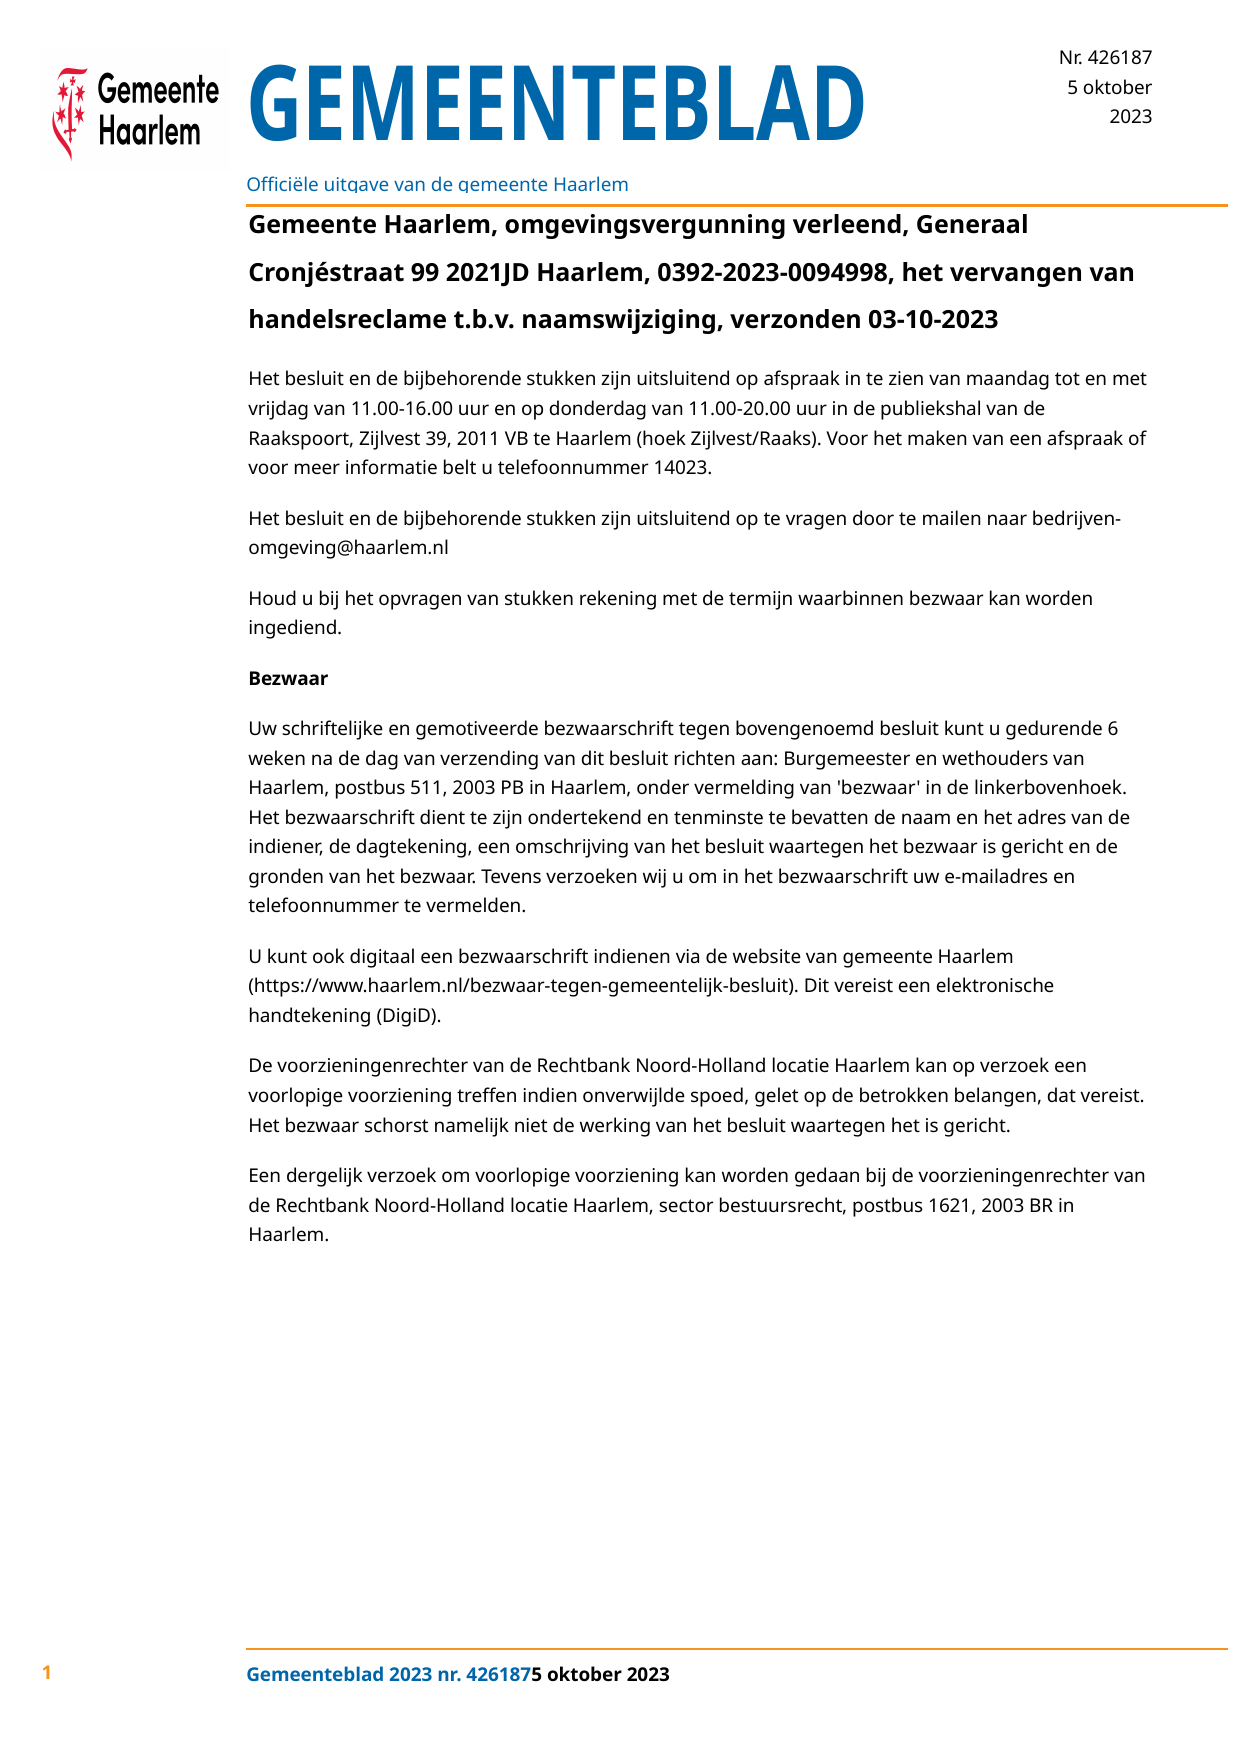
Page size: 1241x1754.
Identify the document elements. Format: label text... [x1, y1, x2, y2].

text Uw schriftelijke en gemotiveerde bezwaarschrift tegen bovengenoemd besluit kunt u gedurende 6 weken na de dag van verzending van dit besluit richten aan: Burgemeester en wethouders van Haarlem, postbus 511, 2003 PB in Haarlem, onder vermelding van 'bezwaar' in de linkerbovenhoek. Het bezwaarschrift dient te zijn ondertekend en tenminste te bevatten de naam en het adres van de indiener, de dagtekening, een omschrijving van het besluit waartegen het bezwaar is gericht en de gronden van het bezwaar. Tevens verzoeken wij u om in het bezwaarschrift uw e-mailadres en telefoonnummer te vermelden. [248, 715, 1152, 918]
text Gemeente Haarlem, omgevingsvergunning verleend, Generaal Cronjéstraat 99 2021JD Haarlem, 0392-2023-0094998, het vervangen van handelsreclame t.b.v. naamswijziging, verzonden 03-10-2023 [248, 207, 1152, 336]
text Het besluit en de bijbehorende stukken zijn uitsluitend op afspraak in te zien van maandag tot en met vrijdag van 11.00-16.00 uur en op donderdag van 11.00-20.00 uur in de publiekshal van de Raakspoort, Zijlvest 39, 2011 VB te Haarlem (hoek Zijlvest/Raaks). Voor het maken van een afspraak of voor meer informatie belt u telefoonnummer 14023. [248, 366, 1152, 480]
text De voorzieningenrechter van de Rechtbank Noord-Holland locatie Haarlem kan op verzoek een voorlopige voorziening treffen indien onverwijlde spoed, gelet op de betrokken belangen, dat vereist. Het bezwaar schorst namelijk niet de werking van het besluit waartegen het is gericht. [248, 1053, 1152, 1137]
text Bezwaar [248, 665, 1152, 690]
text Een dergelijk verzoek om voorlopige voorziening kan worden gedaan bij de voorzieningenrechter van de Rechtbank Noord-Holland locatie Haarlem, sector bestuursrecht, postbus 1621, 2003 BR in Haarlem. [248, 1162, 1152, 1247]
text Het besluit en de bijbehorende stukken zijn uitsluitend op te vragen door te mailen naar bedrijven-omgeving@haarlem.nl [248, 505, 1152, 560]
text Houd u bij het opvragen van stukken rekening met de termijn waarbinnen bezwaar kan worden ingediend. [248, 585, 1152, 640]
text U kunt ook digitaal een bezwaarschrift indienen via de website van gemeente Haarlem (https://www.haarlem.nl/bezwaar-tegen-gemeentelijk-besluit). Dit vereist een elektronische handtekening (DigiD). [248, 943, 1152, 1028]
picture [41, 47, 231, 172]
